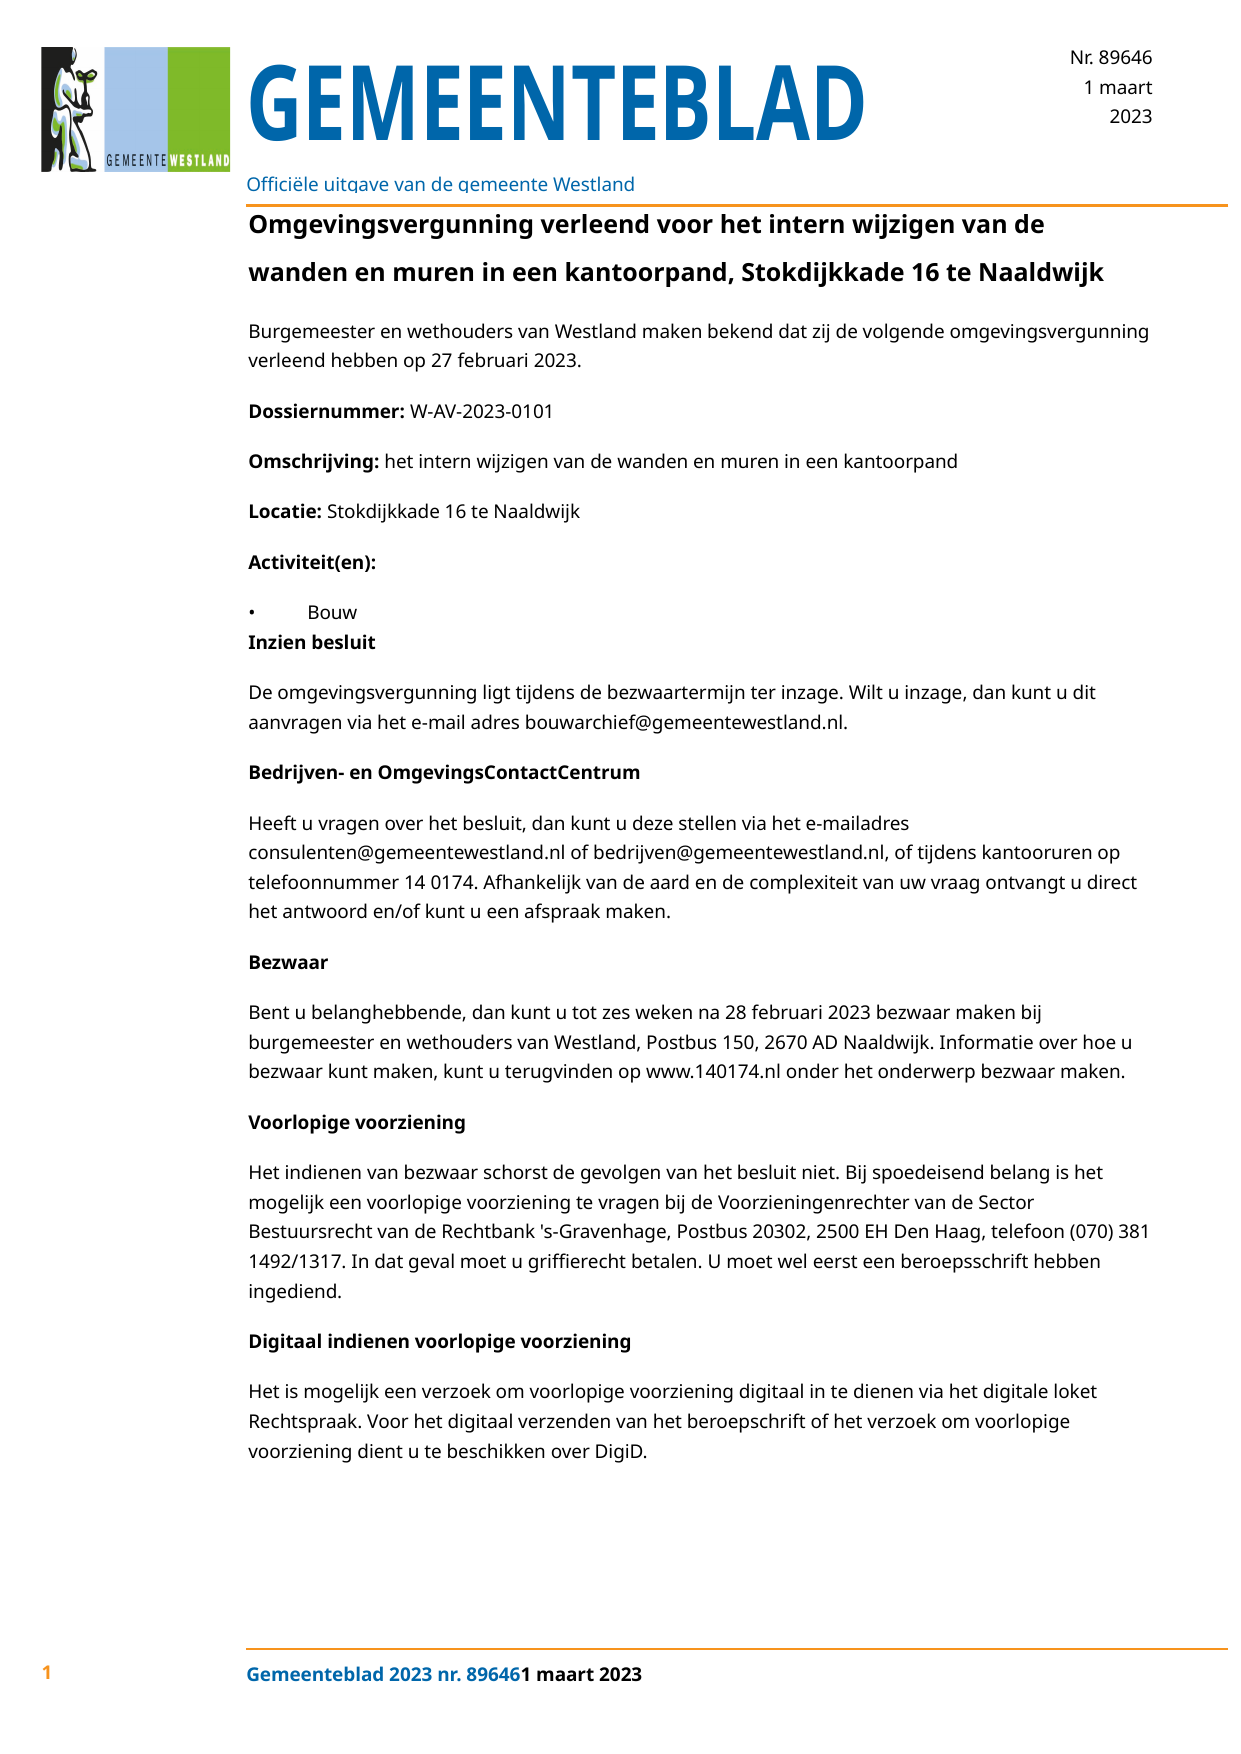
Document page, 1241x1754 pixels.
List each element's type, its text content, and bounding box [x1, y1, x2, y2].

text Locatie: Stokdijkkade 16 te Naaldwijk [248, 499, 1152, 524]
text Bezwaar [248, 949, 1152, 975]
text Heeft u vragen over het besluit, dan kunt u deze stellen via het e-mailadres consulenten@gemeentewestland.nl of bedrijven@gemeentewestland.nl, of tijdens kantooruren op telefoonnummer 14 0174. Afhankelijk van de aard en de complexiteit van uw vraag ontvangt u direct het antwoord en/of kunt u een afspraak maken. [248, 810, 1152, 924]
picture [41, 47, 231, 172]
text Bedrijven- en OmgevingsContactCentrum [248, 759, 1152, 785]
text Burgemeester en wethouders van Westland maken bekend dat zij de volgende omgevingsvergunning verleend hebben op 27 februari 2023. [248, 318, 1152, 373]
text Omgevingsvergunning verleend voor het intern wijzigen van de wanden en muren in een kantoorpand, Stokdijkkade 16 te Naaldwijk [248, 207, 1152, 288]
text Het is mogelijk een verzoek om voorlopige voorziening digitaal in te dienen via het digitale loket Rechtspraak. Voor het digitaal verzenden van het beroepschrift of het verzoek om voorlopige voorziening dient u te beschikken over DigiD. [248, 1379, 1152, 1464]
text Activiteit(en): [248, 549, 1152, 575]
text Het indienen van bezwaar schorst de gevolgen van het besluit niet. Bij spoedeisend belang is het mogelijk een voorlopige voorziening te vragen bij de Voorzieningenrechter van de Sector Bestuursrecht van de Rechtbank 's-Gravenhage, Postbus 20302, 2500 EH Den Haag, telefoon (070) 381 1492/1317. In dat geval moet u griffierecht betalen. U moet wel eerst een beroepsschrift hebben ingediend. [248, 1159, 1152, 1304]
text Voorlopige voorziening [248, 1109, 1152, 1135]
text Inzien besluit [248, 629, 1152, 655]
text Bent u belanghebbende, dan kunt u tot zes weken na 28 februari 2023 bezwaar maken bij burgemeester en wethouders van Westland, Postbus 150, 2670 AD Naaldwijk. Informatie over hoe u bezwaar kunt maken, kunt u terugvinden op www.140174.nl onder het onderwerp bezwaar maken. [248, 999, 1152, 1084]
text Omschrijving: het intern wijzigen van de wanden en muren in een kantoorpand [248, 448, 1152, 474]
text De omgevingsvergunning ligt tijdens de bezwaartermijn ter inzage. Wilt u inzage, dan kunt u dit aanvragen via het e-mail adres bouwarchief@gemeentewestland.nl. [248, 679, 1152, 735]
text Dossiernummer: W-AV-2023-0101 [248, 398, 1152, 424]
list Bouw [248, 599, 1152, 625]
text Digitaal indienen voorlopige voorziening [248, 1328, 1152, 1354]
